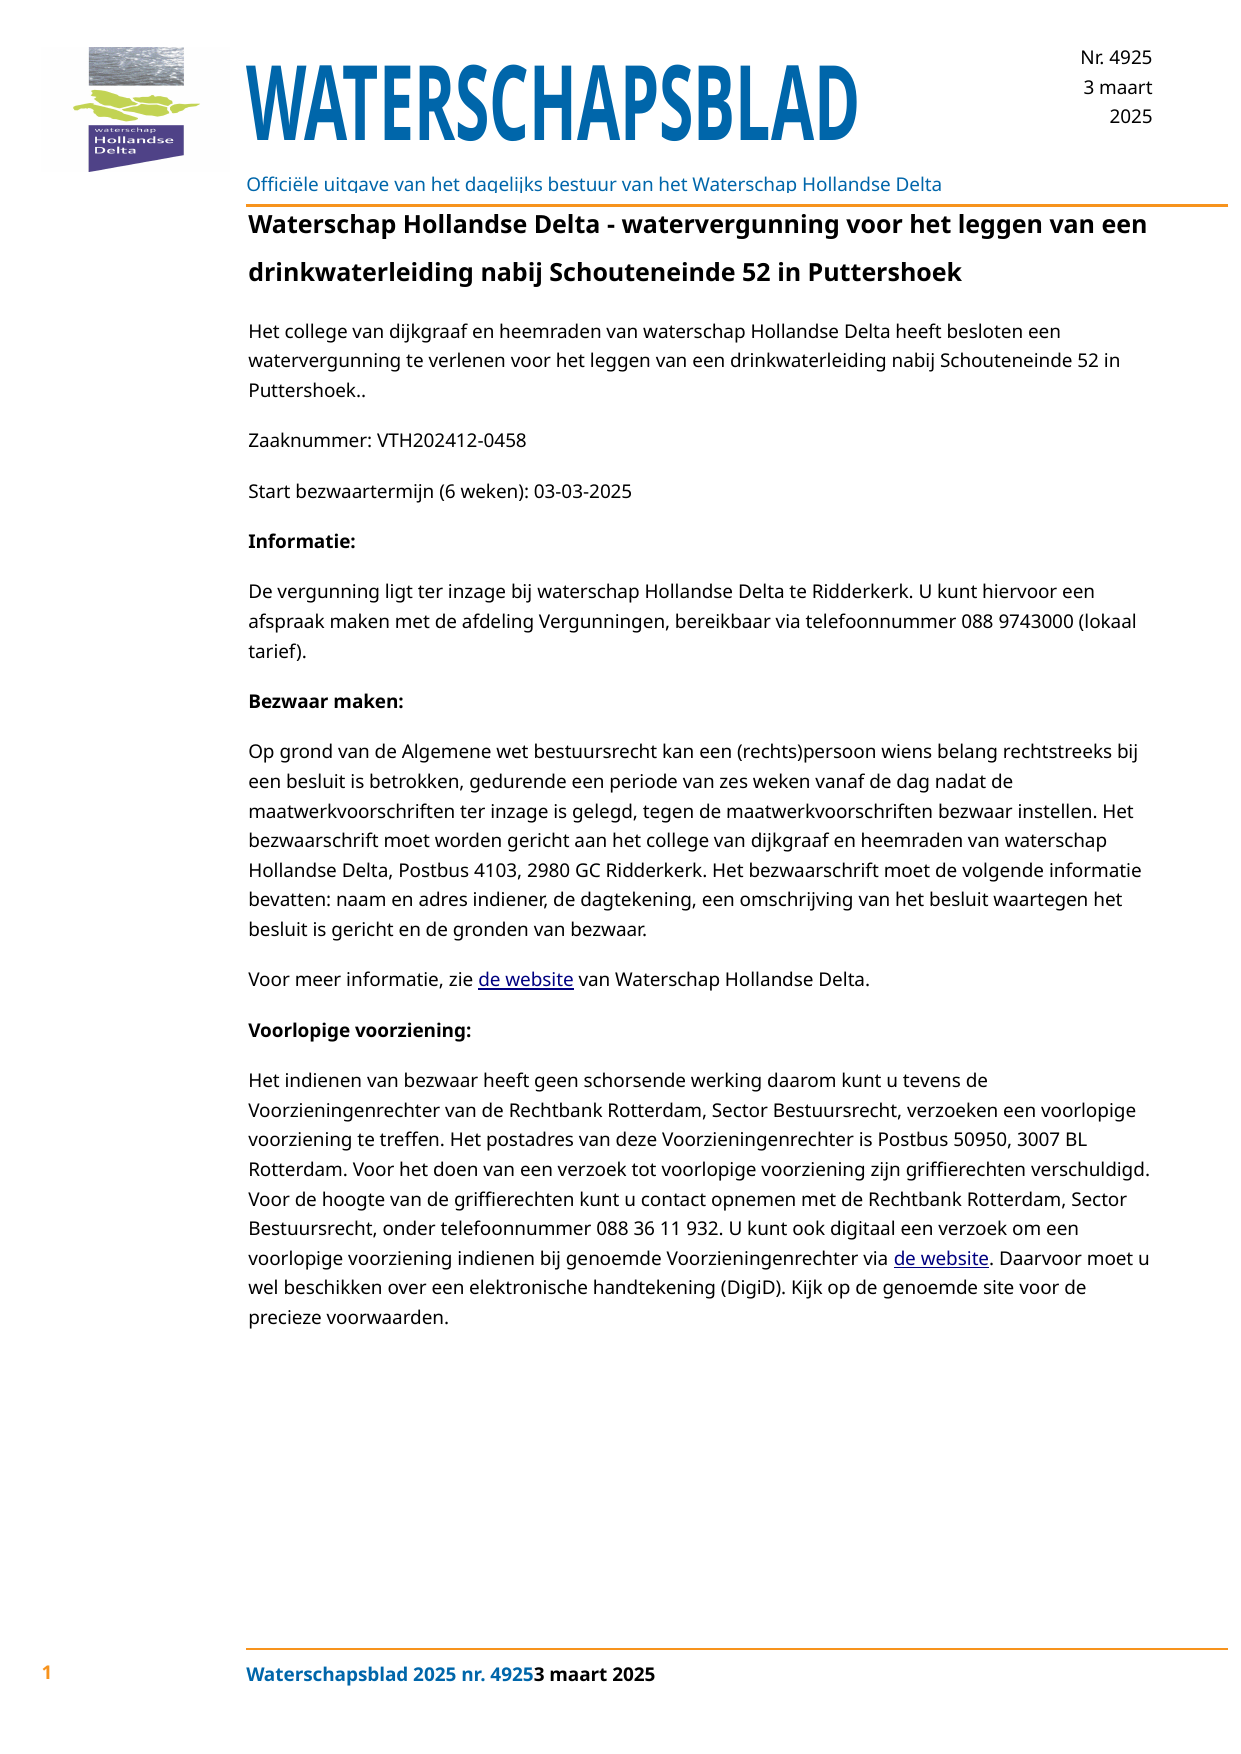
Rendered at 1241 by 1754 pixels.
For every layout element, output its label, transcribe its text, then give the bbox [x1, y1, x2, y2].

picture [41, 47, 231, 172]
text De vergunning ligt ter inzage bij waterschap Hollandse Delta te Ridderkerk. U kunt hiervoor een afspraak maken met de afdeling Vergunningen, bereikbaar via telefoonnummer 088 9743000 (lokaal tarief). [248, 579, 1152, 664]
text Voorlopige voorziening: [248, 1017, 1152, 1043]
text Informatie: [248, 528, 1152, 554]
text Voor meer informatie, zie de website van Waterschap Hollandse Delta. [248, 967, 1152, 992]
text Zaaknummer: VTH202412-0458 [248, 427, 1152, 453]
text Het college van dijkgraaf en heemraden van waterschap Hollandse Delta heeft besloten een watervergunning te verlenen voor het leggen van een drinkwaterleiding nabij Schouteneinde 52 in Puttershoek.. [248, 318, 1152, 403]
text Start bezwaartermijn (6 weken): 03-03-2025 [248, 478, 1152, 504]
text Het indienen van bezwaar heeft geen schorsende werking daarom kunt u tevens de Voorzieningenrechter van de Rechtbank Rotterdam, Sector Bestuursrecht, verzoeken een voorlopige voorziening te treffen. Het postadres van deze Voorzieningenrechter is Postbus 50950, 3007 BL Rotterdam. Voor het doen van een verzoek tot voorlopige voorziening zijn griffierechten verschuldigd. Voor de hoogte van de griffierechten kunt u contact opnemen met de Rechtbank Rotterdam, Sector Bestuursrecht, onder telefoonnummer 088 36 11 932. U kunt ook digitaal een verzoek om een voorlopige voorziening indienen bij genoemde Voorzieningenrechter via de website. Daarvoor moet u wel beschikken over een elektronische handtekening (DigiD). Kijk op de genoemde site voor de precieze voorwaarden. [248, 1067, 1152, 1330]
text Bezwaar maken: [248, 688, 1152, 714]
text Op grond van de Algemene wet bestuursrecht kan een (rechts)persoon wiens belang rechtstreeks bij een besluit is betrokken, gedurende een periode van zes weken vanaf de dag nadat de maatwerkvoorschriften ter inzage is gelegd, tegen de maatwerkvoorschriften bezwaar instellen. Het bezwaarschrift moet worden gericht aan het college van dijkgraaf en heemraden van waterschap Hollandse Delta, Postbus 4103, 2980 GC Ridderkerk. Het bezwaarschrift moet de volgende informatie bevatten: naam en adres indiener, de dagtekening, een omschrijving van het besluit waartegen het besluit is gericht en de gronden van bezwaar. [248, 739, 1152, 942]
text Waterschap Hollandse Delta - watervergunning voor het leggen van een drinkwaterleiding nabij Schouteneinde 52 in Puttershoek [248, 207, 1152, 288]
